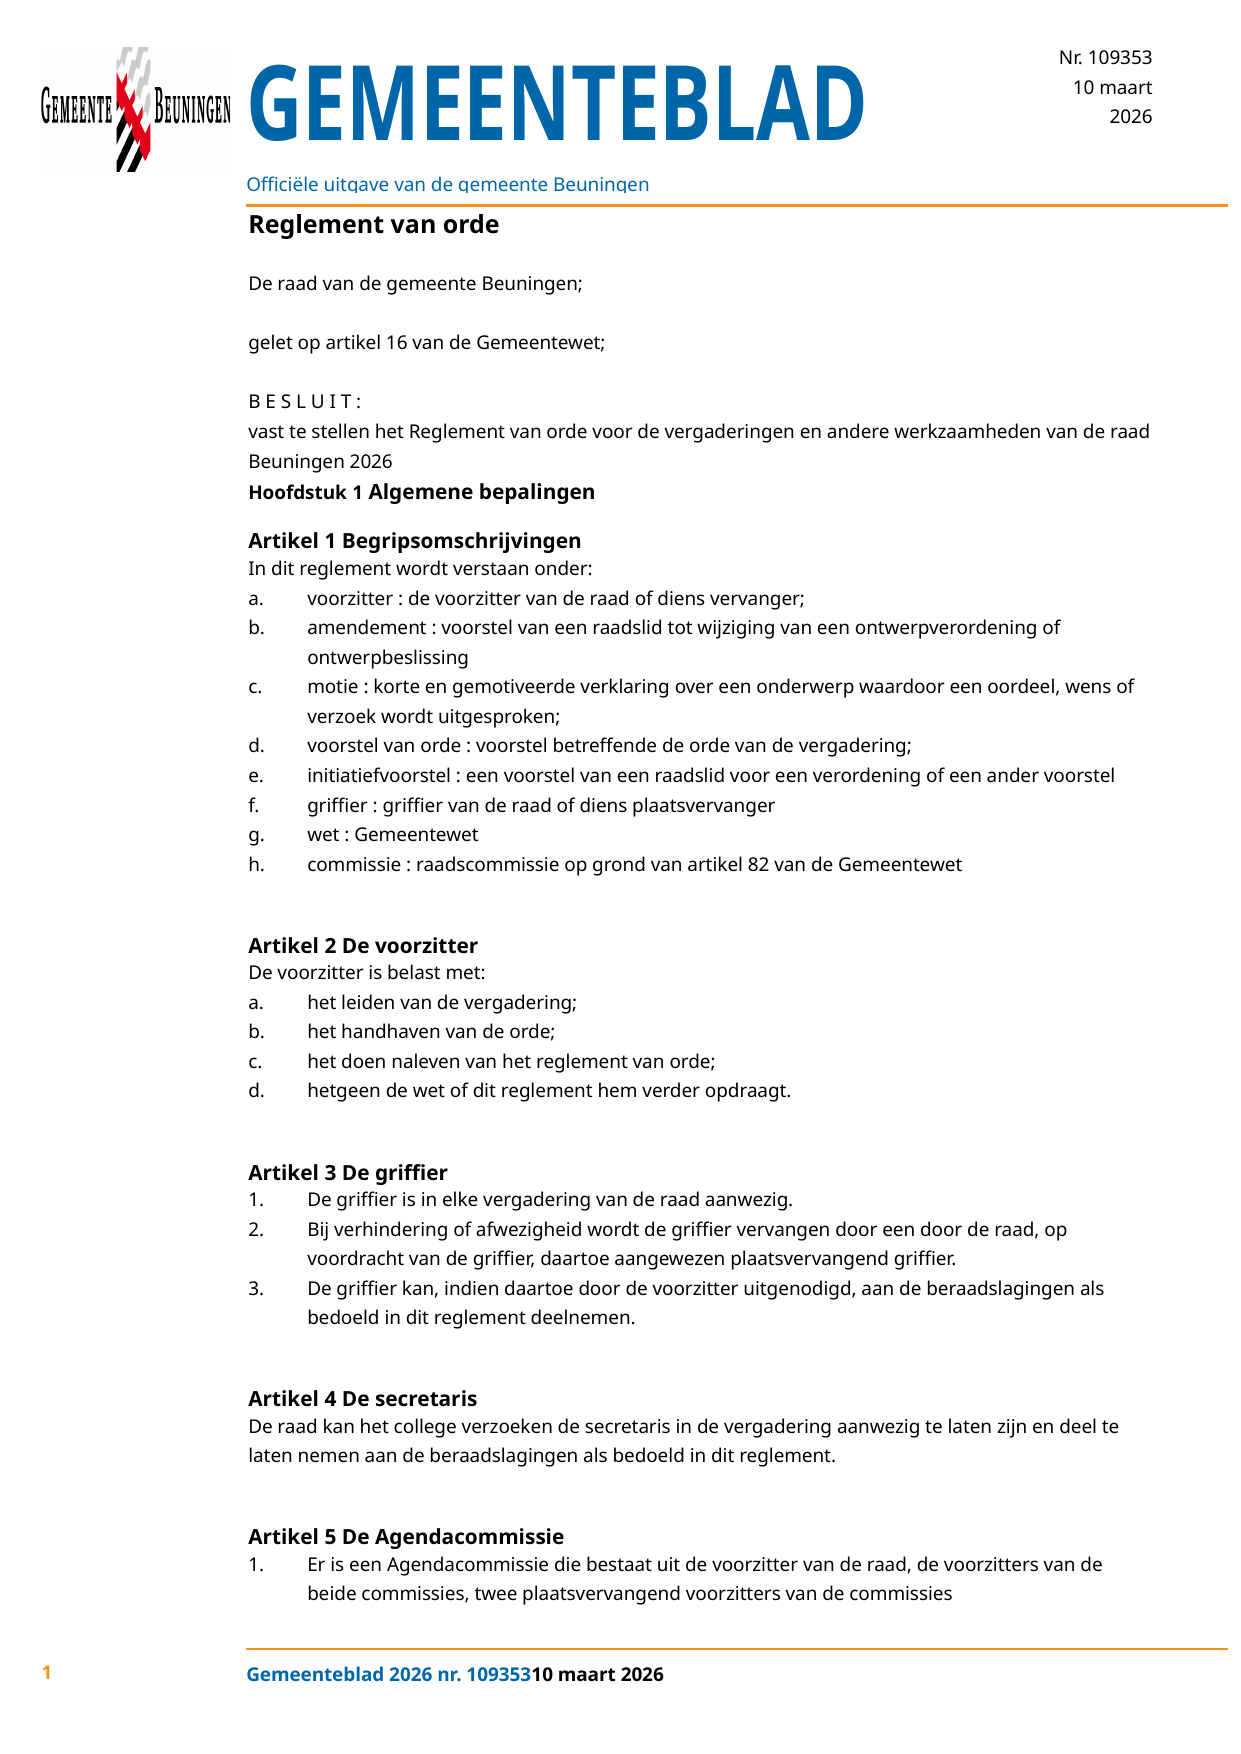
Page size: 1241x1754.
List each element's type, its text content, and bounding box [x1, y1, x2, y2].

list amendement : voorstel van een raadslid tot wijziging van een ontwerpverordening of ontwerpbeslissing [248, 614, 1152, 669]
text Artikel 2 De voorzitter [248, 931, 1152, 959]
list Bij verhindering of afwezigheid wordt de griffier vervangen door een door de raad, op voordracht van de griffier, daartoe aangewezen plaatsvervangend griffier. [248, 1216, 1152, 1271]
list De griffier is in elke vergadering van de raad aanwezig. [248, 1186, 1152, 1212]
text gelet op artikel 16 van de Gemeentewet; [248, 329, 1152, 355]
list het leiden van de vergadering; [248, 989, 1152, 1015]
list Er is een Agendacommissie die bestaat uit de voorzitter van de raad, de voorzitters van de beide commissies, twee plaatsvervangend voorzitters van de commissies [248, 1551, 1152, 1606]
picture [41, 47, 231, 172]
text De voorzitter is belast met: [248, 959, 1152, 985]
text De raad kan het college verzoeken de secretaris in de vergadering aanwezig te laten zijn en deel te laten nemen aan de beraadslagingen als bedoeld in dit reglement. [248, 1413, 1152, 1468]
list initiatiefvoorstel : een voorstel van een raadslid voor een verordening of een ander voorstel [248, 762, 1152, 788]
text Artikel 4 De secretaris [248, 1384, 1152, 1413]
list commissie : raadscommissie op grond van artikel 82 van de Gemeentewet [248, 851, 1152, 877]
list het doen naleven van het reglement van orde; [248, 1048, 1152, 1074]
text In dit reglement wordt verstaan onder: [248, 555, 1152, 581]
list griffier : griffier van de raad of diens plaatsvervanger [248, 792, 1152, 817]
list hetgeen de wet of dit reglement hem verder opdraagt. [248, 1078, 1152, 1103]
text Reglement van orde [248, 207, 1152, 241]
text Artikel 5 De Agendacommissie [248, 1522, 1152, 1551]
text vast te stellen het Reglement van orde voor de vergaderingen en andere werkzaamheden van de raad Beuningen 2026 [248, 418, 1152, 473]
list motie : korte en gemotiveerde verklaring over een onderwerp waardoor een oordeel, wens of verzoek wordt uitgesproken; [248, 673, 1152, 729]
text B E S L U I T : [248, 389, 1152, 414]
text Artikel 3 De griffier [248, 1158, 1152, 1186]
text Artikel 1 Begripsomschrijvingen [248, 527, 1152, 555]
list het handhaven van de orde; [248, 1018, 1152, 1044]
text De raad van de gemeente Beuningen; [248, 270, 1152, 296]
list voorzitter : de voorzitter van de raad of diens vervanger; [248, 585, 1152, 610]
list De griffier kan, indien daartoe door de voorzitter uitgenodigd, aan de beraadslagingen als bedoeld in dit reglement deelnemen. [248, 1275, 1152, 1330]
list voorstel van orde : voorstel betreffende de orde van de vergadering; [248, 733, 1152, 758]
text Hoofdstuk 1 Algemene bepalingen [248, 477, 1152, 506]
list wet : Gemeentewet [248, 821, 1152, 847]
